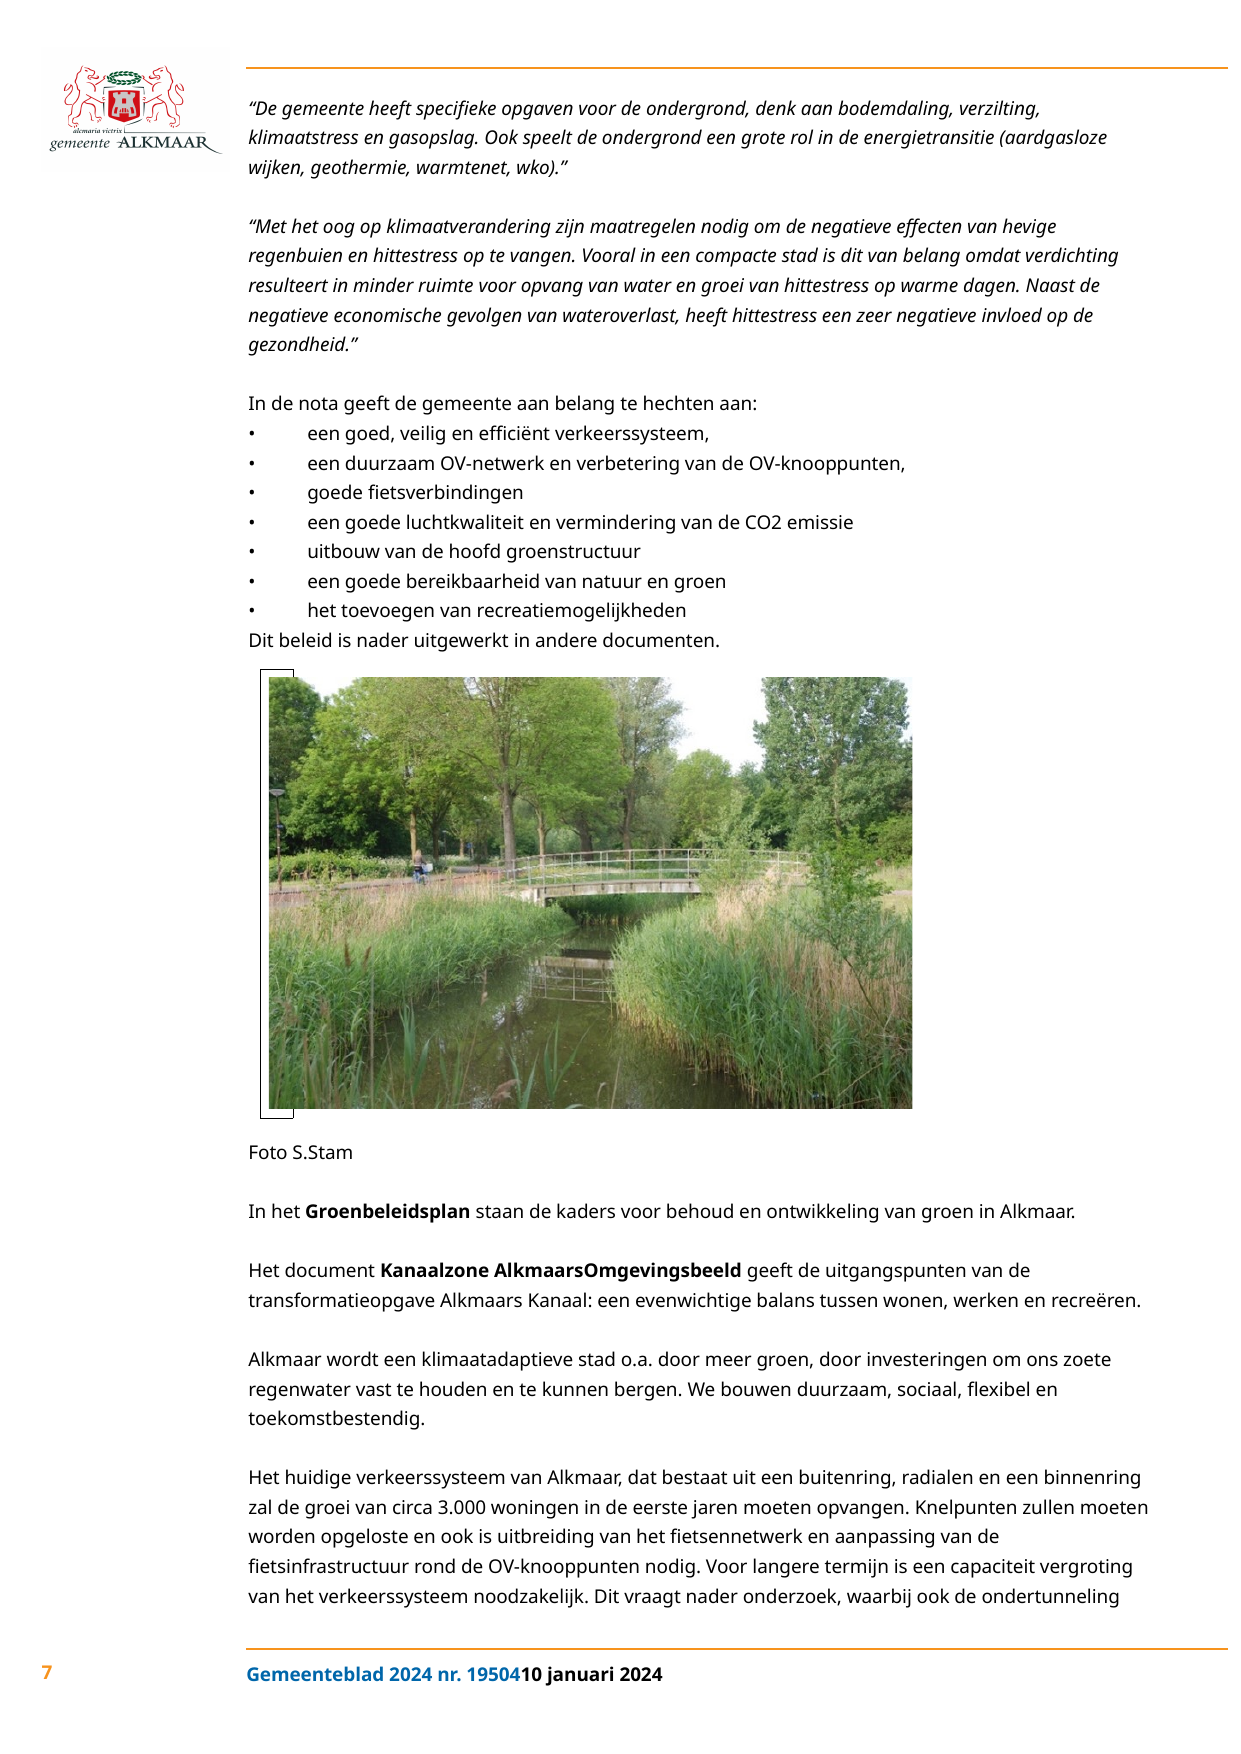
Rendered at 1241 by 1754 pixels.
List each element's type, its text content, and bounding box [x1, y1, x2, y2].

text In het Groenbeleidsplan staan de kaders voor behoud en ontwikkeling van groen in Alkmaar. [248, 1198, 1152, 1224]
picture [268, 677, 913, 1109]
text Het huidige verkeerssysteem van Alkmaar, dat bestaat uit een buitenring, radialen en een binnenring zal de groei van circa 3.000 woningen in de eerste jaren moeten opvangen. Knelpunten zullen moeten worden opgeloste en ook is uitbreiding van het fietsennetwerk en aanpassing van de fietsinfrastructuur rond de OV-knooppunten nodig. Voor langere termijn is een capaciteit vergroting van het verkeerssysteem noodzakelijk. Dit vraagt nader onderzoek, waarbij ook de ondertunneling [248, 1464, 1152, 1609]
list goede fietsverbindingen [248, 479, 1152, 505]
text Het document Kanaalzone AlkmaarsOmgevingsbeeld geeft de uitgangspunten van de transformatieopgave Alkmaars Kanaal: een evenwichtige balans tussen wonen, werken en recreëren. [248, 1257, 1152, 1313]
list uitbouw van de hoofd groenstructuur [248, 538, 1152, 564]
text In de nota geeft de gemeente aan belang te hechten aan: [248, 391, 1152, 416]
text “De gemeente heeft specifieke opgaven voor de ondergrond, denk aan bodemdaling, verzilting, klimaatstress en gasopslag. Ook speelt de ondergrond een grote rol in de energietransitie (aardgasloze wijken, geothermie, warmtenet, wko).” [248, 95, 1152, 180]
text Dit beleid is nader uitgewerkt in andere documenten. [248, 627, 1152, 653]
picture [41, 47, 231, 172]
list een goed, veilig en efficiënt verkeerssysteem, [248, 420, 1152, 446]
list een goede luchtkwaliteit en vermindering van de CO2 emissie [248, 509, 1152, 535]
list een duurzaam OV-netwerk en verbetering van de OV-knooppunten, [248, 450, 1152, 476]
text Alkmaar wordt een klimaatadaptieve stad o.a. door meer groen, door investeringen om ons zoete regenwater vast te houden en te kunnen bergen. We bouwen duurzaam, sociaal, flexibel en toekomstbestendig. [248, 1346, 1152, 1431]
list een goede bereikbaarheid van natuur en groen [248, 568, 1152, 594]
text “Met het oog op klimaatverandering zijn maatregelen nodig om de negatieve effecten van hevige regenbuien en hittestress op te vangen. Vooral in een compacte stad is dit van belang omdat verdichting resulteert in minder ruimte voor opvang van water en groei van hittestress op warme dagen. Naast de negatieve economische gevolgen van wateroverlast, heeft hittestress een zeer negatieve invloed op de gezondheid.” [248, 213, 1152, 357]
text Foto S.Stam [248, 1139, 1152, 1165]
list het toevoegen van recreatiemogelijkheden [248, 598, 1152, 623]
